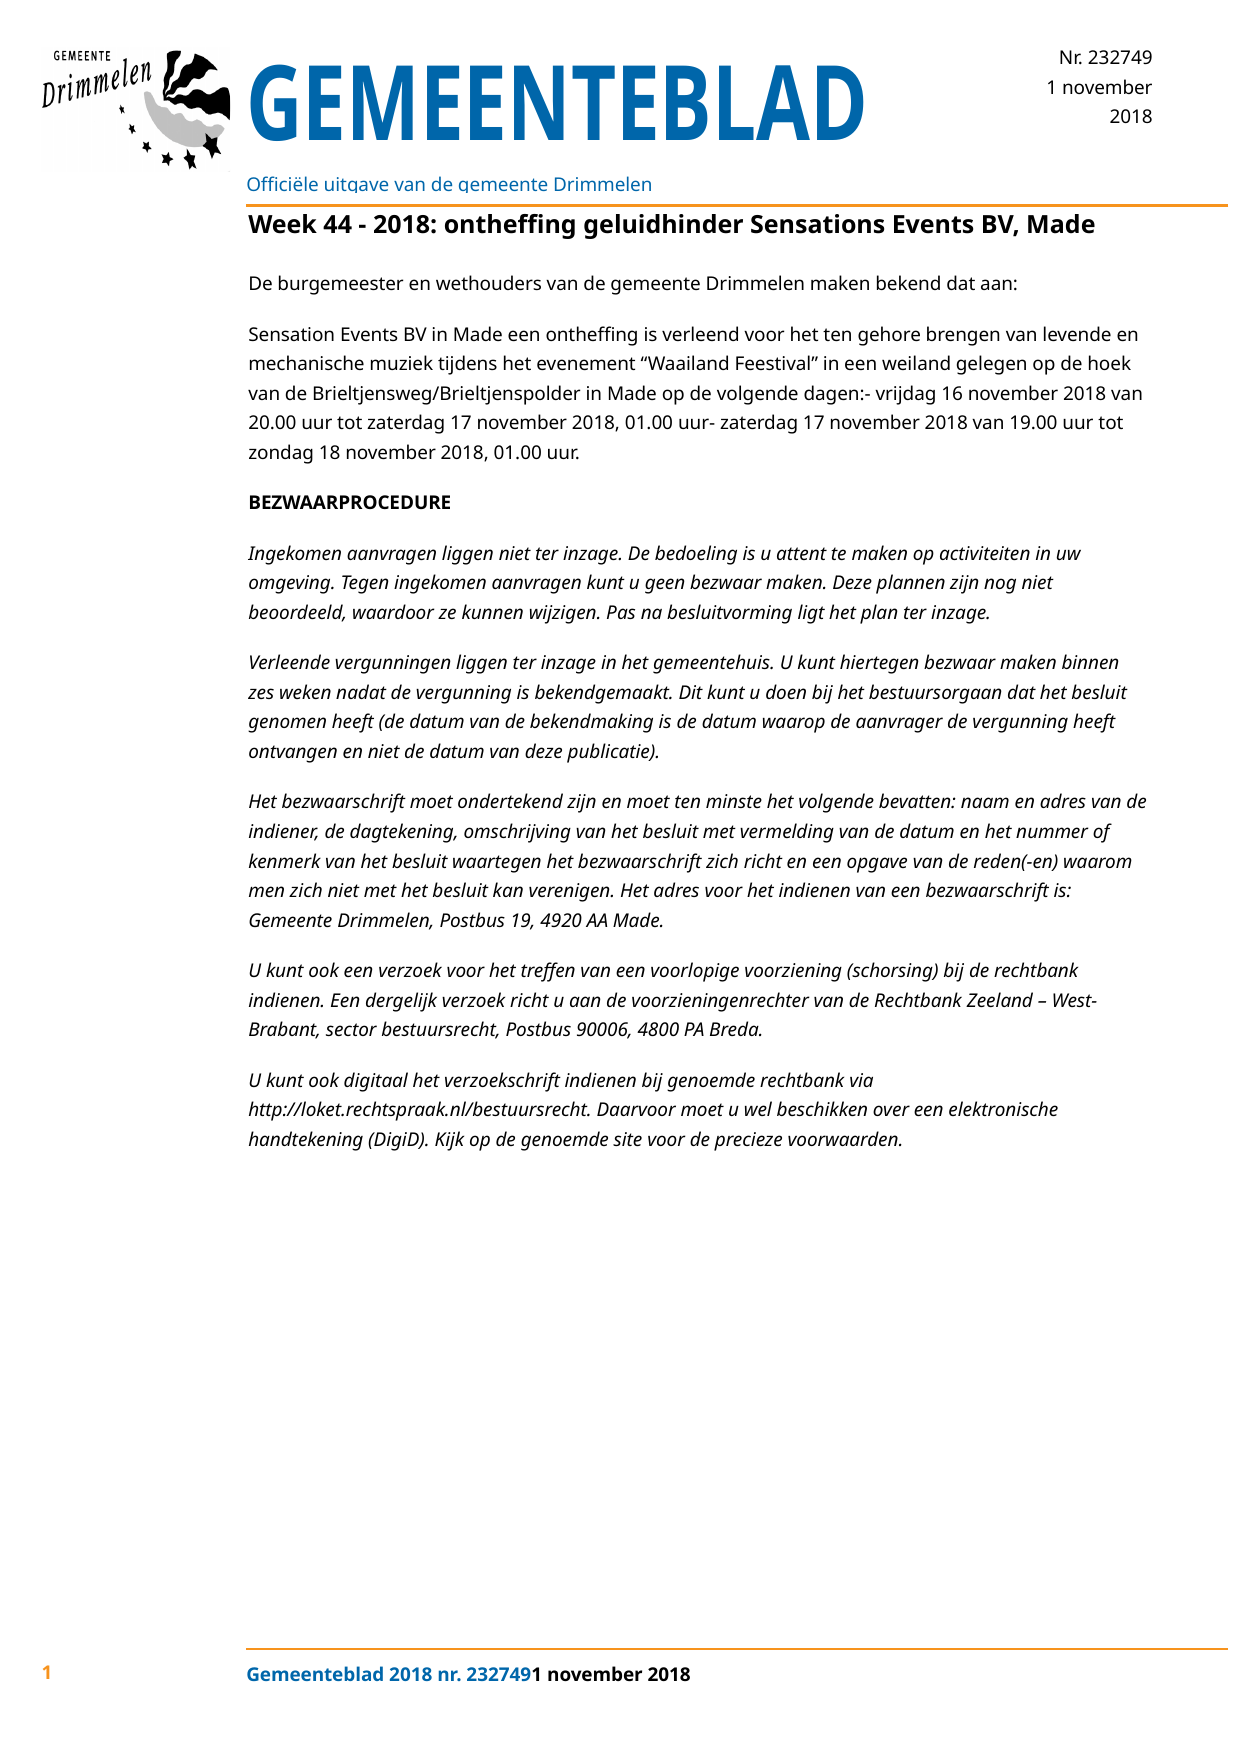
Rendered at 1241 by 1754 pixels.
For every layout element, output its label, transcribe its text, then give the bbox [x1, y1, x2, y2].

text U kunt ook digitaal het verzoekschrift indienen bij genoemde rechtbank via http://loket.rechtspraak.nl/bestuursrecht. Daarvoor moet u wel beschikken over een elektronische handtekening (DigiD). Kijk op de genoemde site voor de precieze voorwaarden. [248, 1067, 1152, 1152]
text Verleende vergunningen liggen ter inzage in het gemeentehuis. U kunt hiertegen bezwaar maken binnen zes weken nadat de vergunning is bekendgemaakt. Dit kunt u doen bij het bestuursorgaan dat het besluit genomen heeft (de datum van de bekendmaking is de datum waarop de aanvrager de vergunning heeft ontvangen en niet de datum van deze publicatie). [248, 649, 1152, 764]
picture [41, 47, 231, 172]
text Ingekomen aanvragen liggen niet ter inzage. De bedoeling is u attent te maken op activiteiten in uw omgeving. Tegen ingekomen aanvragen kunt u geen bezwaar maken. Deze plannen zijn nog niet beoordeeld, waardoor ze kunnen wijzigen. Pas na besluitvorming ligt het plan ter inzage. [248, 540, 1152, 625]
text BEZWAARPROCEDURE [248, 489, 1152, 515]
text U kunt ook een verzoek voor het treffen van een voorlopige voorziening (schorsing) bij de rechtbank indienen. Een dergelijk verzoek richt u aan de voorzieningenrechter van de Rechtbank Zeeland – West-Brabant, sector bestuursrecht, Postbus 90006, 4800 PA Breda. [248, 957, 1152, 1042]
text Sensation Events BV in Made een ontheffing is verleend voor het ten gehore brengen van levende en mechanische muziek tijdens het evenement “Waailand Feestival” in een weiland gelegen op de hoek van de Brieltjensweg/Brieltjenspolder in Made op de volgende dagen:- vrijdag 16 november 2018 van 20.00 uur tot zaterdag 17 november 2018, 01.00 uur- zaterdag 17 november 2018 van 19.00 uur tot zondag 18 november 2018, 01.00 uur. [248, 321, 1152, 465]
text De burgemeester en wethouders van de gemeente Drimmelen maken bekend dat aan: [248, 270, 1152, 296]
text Week 44 - 2018: ontheffing geluidhinder Sensations Events BV, Made [248, 207, 1152, 241]
text Het bezwaarschrift moet ondertekend zijn en moet ten minste het volgende bevatten: naam en adres van de indiener, de dagtekening, omschrijving van het besluit met vermelding van de datum en het nummer of kenmerk van het besluit waartegen het bezwaarschrift zich richt en een opgave van de reden(-en) waarom men zich niet met het besluit kan verenigen. Het adres voor het indienen van een bezwaarschrift is: Gemeente Drimmelen, Postbus 19, 4920 AA Made. [248, 789, 1152, 933]
